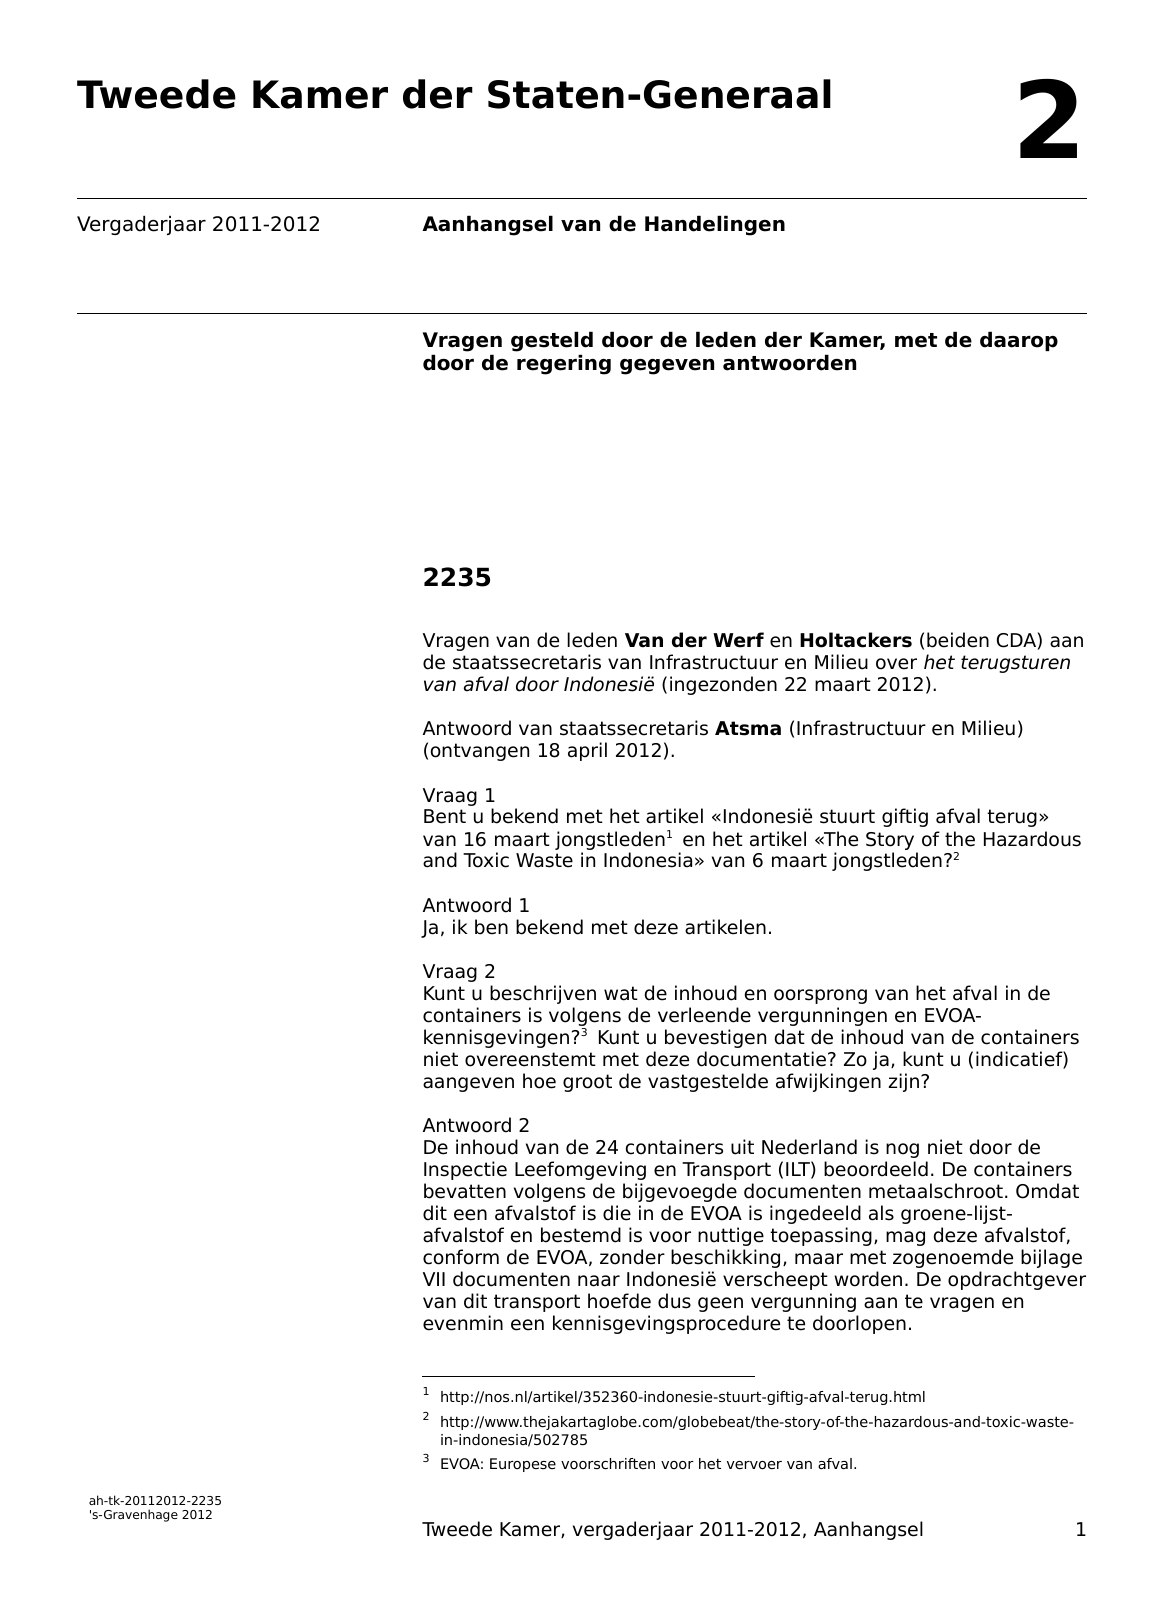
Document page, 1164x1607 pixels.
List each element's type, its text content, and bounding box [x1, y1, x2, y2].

table_header Tweede Kamer der Staten-Generaal [77, 59, 886, 198]
table_cell Vragen gesteld door de leden der Kamer, met de daarop door de regering gegeven antwoorden [422, 314, 1087, 375]
text ah-tk-20112012-2235 [88, 1494, 323, 1508]
text Bent u bekend met het artikel «Indonesië stuurt giftig afval terug» van 16 maart jongstleden en het artikel «The Story of the Hazardous and Toxic Waste in Indonesia» van 6 maart jongstleden? [422, 806, 1087, 872]
text EVOA: Europese voorschriften voor het vervoer van afval. [422, 1452, 1087, 1474]
text 's-Gravenhage 2012 [88, 1508, 323, 1522]
text 2235 [422, 563, 1087, 592]
text Antwoord van staatssecretaris Atsma (Infrastructuur en Milieu) (ontvangen 18 april 2012). [422, 718, 1087, 762]
text Vragen van de leden Van der Werf en Holtackers (beiden CDA) aan de staatssecretaris van Infrastructuur en Milieu over het terugsturen van afval door Indonesië (ingezonden 22 maart 2012). [422, 630, 1087, 696]
table_cell Aanhangsel van de Handelingen [422, 199, 1087, 313]
text Antwoord 1 [422, 894, 1087, 917]
text Antwoord 2 [422, 1115, 1087, 1137]
text http://www.thejakartaglobe.com/globebeat/the-story-of-the-hazardous-and-toxic-waste-in-indonesia/502785 [422, 1410, 1087, 1449]
text Vraag 2 [422, 961, 1087, 983]
table_header 2 [886, 59, 1087, 198]
text http://nos.nl/artikel/352360-indonesie-stuurt-giftig-afval-terug.html [422, 1385, 1087, 1407]
text De inhoud van de 24 containers uit Nederland is nog niet door de Inspectie Leefomgeving en Transport (ILT) beoordeeld. De containers bevatten volgens de bijgevoegde documenten metaalschroot. Omdat dit een afvalstof is die in de EVOA is ingedeeld als groene-lijst-afvalstof en bestemd is voor nuttige toepassing, mag deze afvalstof, conform de EVOA, zonder beschikking, maar met zogenoemde bijlage VII documenten naar Indonesië verscheept worden. De opdrachtgever van dit transport hoefde dus geen vergunning aan te vragen en evenmin een kennisgevingsprocedure te doorlopen. [422, 1137, 1087, 1334]
text Kunt u beschrijven wat de inhoud en oorsprong van het afval in de containers is volgens de verleende vergunningen en EVOA-kennisgevingen? Kunt u bevestigen dat de inhoud van de containers niet overeenstemt met deze documentatie? Zo ja, kunt u (indicatief) aangeven hoe groot de vastgestelde afwijkingen zijn? [422, 983, 1087, 1093]
text Vraag 1 [422, 784, 1087, 806]
text Ja, ik ben bekend met deze artikelen. [422, 917, 1087, 938]
table_cell [77, 314, 422, 375]
table_cell Vergaderjaar 2011-2012 [77, 199, 422, 313]
